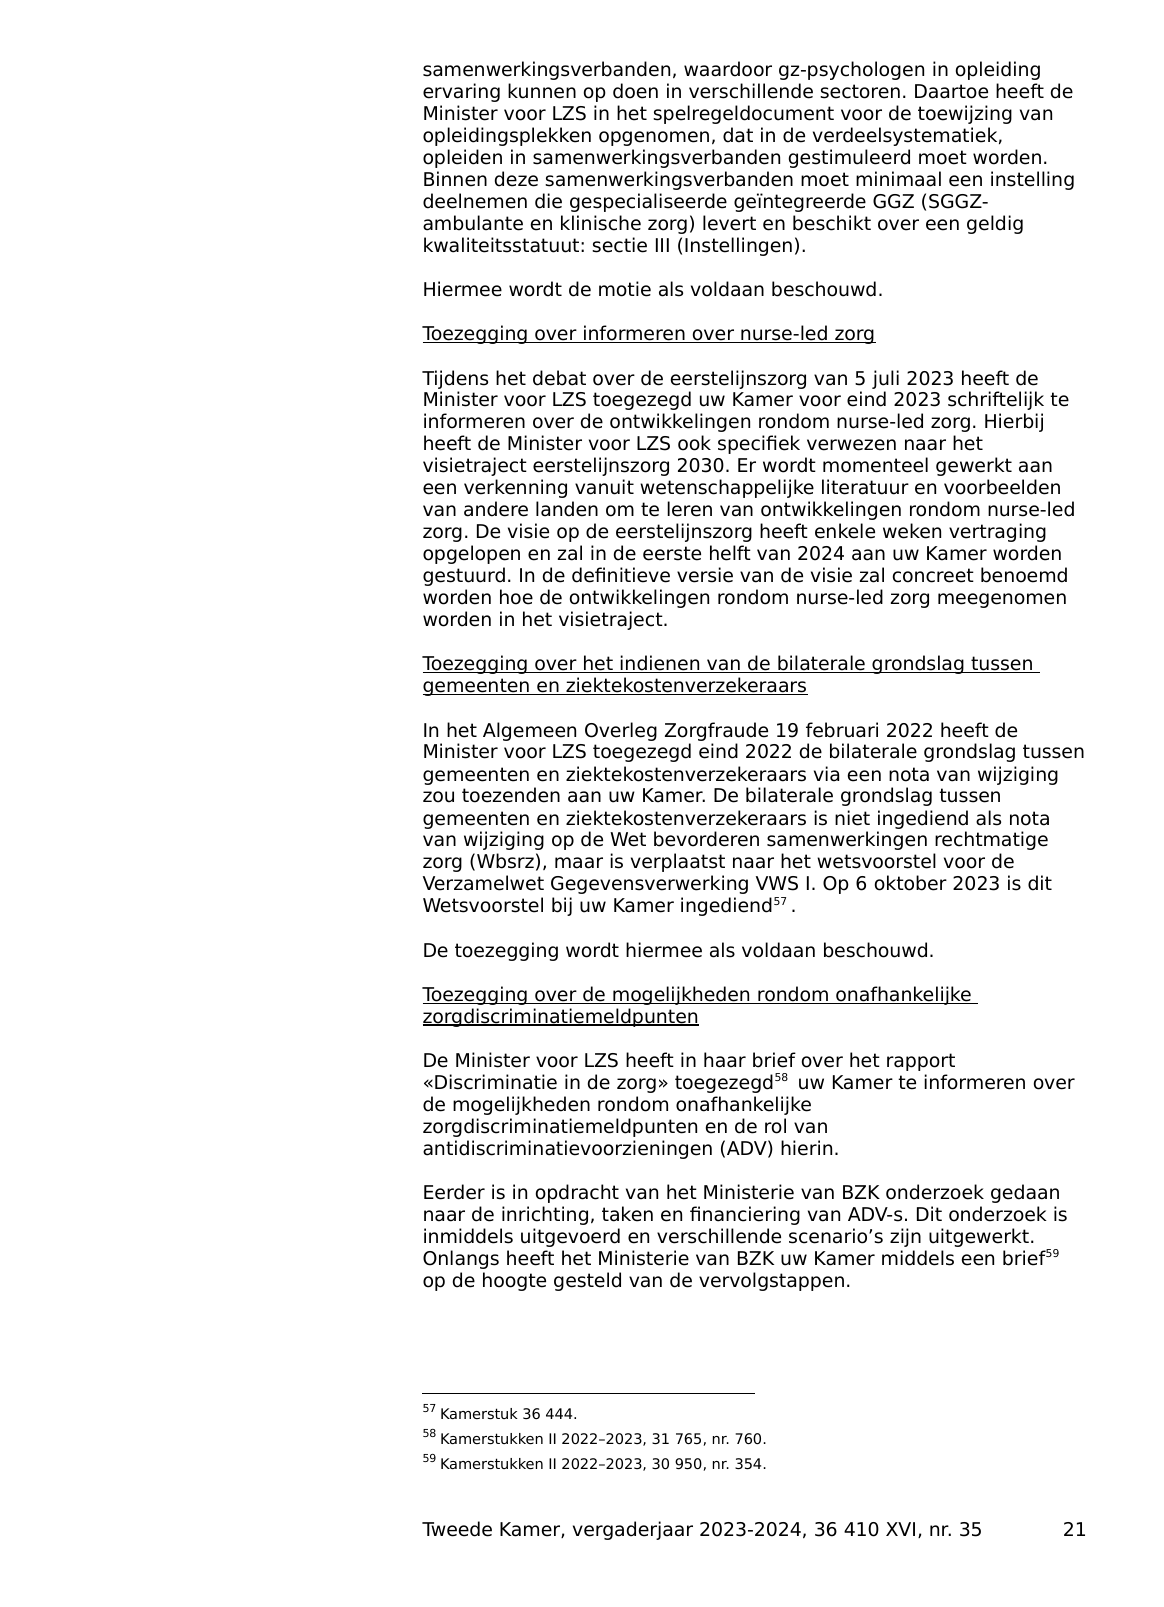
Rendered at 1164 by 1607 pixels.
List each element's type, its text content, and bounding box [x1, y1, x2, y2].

text De Minister voor LZS heeft in haar brief over het rapport «Discriminatie in de zorg» toegezegd uw Kamer te informeren over de mogelijkheden rondom onafhankelijke zorgdiscriminatiemeldpunten en de rol van antidiscriminatievoorzieningen (ADV) hierin. [422, 1050, 1087, 1160]
subtitle Toezegging over de mogelijkheden rondom onafhankelijke zorgdiscriminatiemeldpunten [422, 984, 1087, 1028]
text Kamerstuk 36 444. [422, 1402, 1087, 1424]
text De toezegging wordt hiermee als voldaan beschouwd. [422, 939, 1087, 961]
text Hiermee wordt de motie als voldaan beschouwd. [422, 279, 1087, 301]
text Eerder is in opdracht van het Ministerie van BZK onderzoek gedaan naar de inrichting, taken en financiering van ADV-s. Dit onderzoek is inmiddels uitgevoerd en verschillende scenario’s zijn uitgewerkt. Onlangs heeft het Ministerie van BZK uw Kamer middels een brief op de hoogte gesteld van de vervolgstappen. [422, 1182, 1087, 1292]
text Tijdens het debat over de eerstelijnszorg van 5 juli 2023 heeft de Minister voor LZS toegezegd uw Kamer voor eind 2023 schriftelijk te informeren over de ontwikkelingen rondom nurse-led zorg. Hierbij heeft de Minister voor LZS ook specifiek verwezen naar het visietraject eerstelijnszorg 2030. Er wordt momenteel gewerkt aan een verkenning vanuit wetenschappelijke literatuur en voorbeelden van andere landen om te leren van ontwikkelingen rondom nurse-led zorg. De visie op de eerstelijnszorg heeft enkele weken vertraging opgelopen en zal in de eerste helft van 2024 aan uw Kamer worden gestuurd. In de definitieve versie van de visie zal concreet benoemd worden hoe de ontwikkelingen rondom nurse-led zorg meegenomen worden in het visietraject. [422, 367, 1087, 631]
text Kamerstukken II 2022–2023, 31 765, nr. 760. [422, 1427, 1087, 1449]
text Kamerstukken II 2022–2023, 30 950, nr. 354. [422, 1452, 1087, 1474]
subtitle Toezegging over het indienen van de bilaterale grondslag tussen gemeenten en ziektekostenverzekeraars [422, 653, 1087, 697]
text samenwerkingsverbanden, waardoor gz-psychologen in opleiding ervaring kunnen op doen in verschillende sectoren. Daartoe heeft de Minister voor LZS in het spelregeldocument voor de toewijzing van opleidingsplekken opgenomen, dat in de verdeelsystematiek, opleiden in samenwerkingsverbanden gestimuleerd moet worden. Binnen deze samenwerkingsverbanden moet minimaal een instelling deelnemen die gespecialiseerde geïntegreerde GGZ (SGGZ-ambulante en klinische zorg) levert en beschikt over een geldig kwaliteitsstatuut: sectie III (Instellingen). [422, 59, 1087, 257]
subtitle Toezegging over informeren over nurse-led zorg [422, 323, 1087, 345]
text In het Algemeen Overleg Zorgfraude 19 februari 2022 heeft de Minister voor LZS toegezegd eind 2022 de bilaterale grondslag tussen gemeenten en ziektekostenverzekeraars via een nota van wijziging zou toezenden aan uw Kamer. De bilaterale grondslag tussen gemeenten en ziektekostenverzekeraars is niet ingediend als nota van wijziging op de Wet bevorderen samenwerkingen rechtmatige zorg (Wbsrz), maar is verplaatst naar het wetsvoorstel voor de Verzamelwet Gegevensverwerking VWS I. Op 6 oktober 2023 is dit Wetsvoorstel bij uw Kamer ingediend. [422, 719, 1087, 917]
